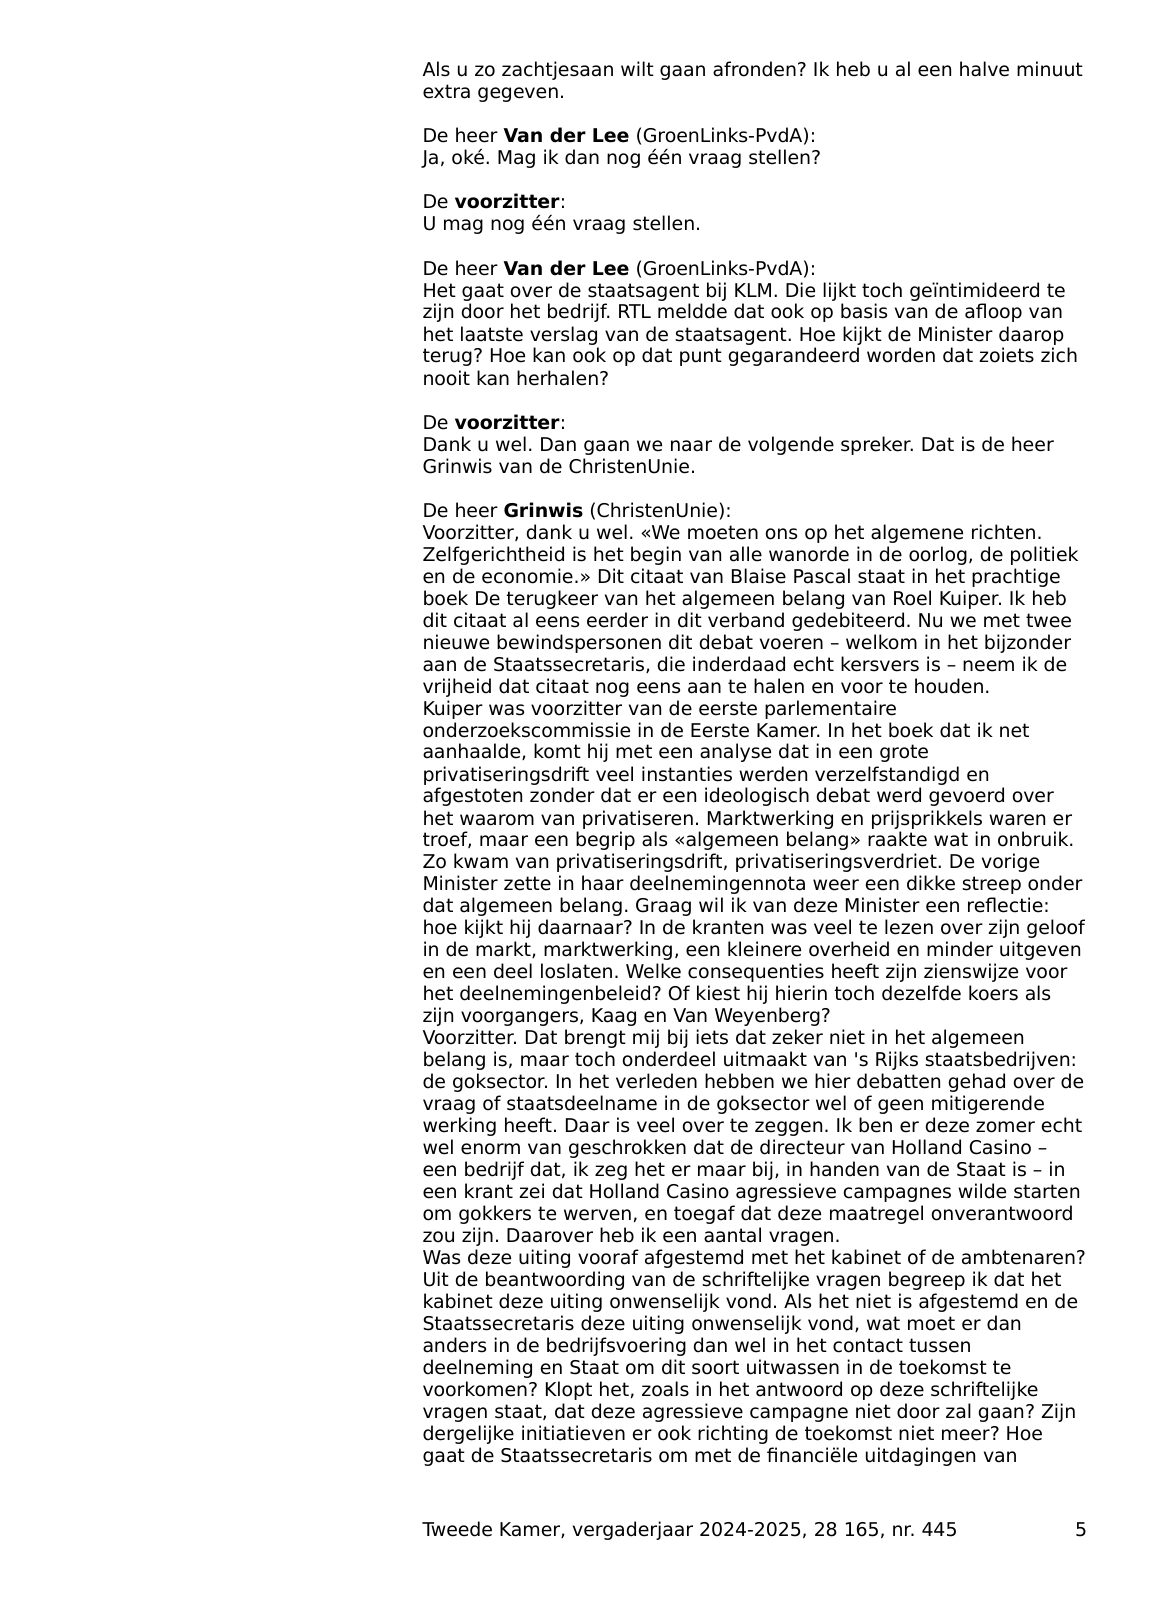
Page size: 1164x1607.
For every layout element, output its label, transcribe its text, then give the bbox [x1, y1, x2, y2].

text Was deze uiting vooraf afgestemd met het kabinet of de ambtenaren? Uit de beantwoording van de schriftelijke vragen begreep ik dat het kabinet deze uiting onwenselijk vond. Als het niet is afgestemd en de Staatssecretaris deze uiting onwenselijk vond, wat moet er dan anders in de bedrijfsvoering dan wel in het contact tussen deelneming en Staat om dit soort uitwassen in de toekomst te voorkomen? Klopt het, zoals in het antwoord op deze schriftelijke vragen staat, dat deze agressieve campagne niet door zal gaan? Zijn dergelijke initiatieven er ook richting de toekomst niet meer? Hoe gaat de Staatssecretaris om met de financiële uitdagingen van [422, 1247, 1087, 1467]
text U mag nog één vraag stellen. [422, 213, 1087, 235]
text Kuiper was voorzitter van de eerste parlementaire onderzoekscommissie in de Eerste Kamer. In het boek dat ik net aanhaalde, komt hij met een analyse dat in een grote privatiseringsdrift veel instanties werden verzelfstandigd en afgestoten zonder dat er een ideologisch debat werd gevoerd over het waarom van privatiseren. Marktwerking en prijsprikkels waren er troef, maar een begrip als «algemeen belang» raakte wat in onbruik. Zo kwam van privatiseringsdrift, privatiseringsverdriet. De vorige Minister zette in haar deelnemingennota weer een dikke streep onder dat algemeen belang. Graag wil ik van deze Minister een reflectie: hoe kijkt hij daarnaar? In de kranten was veel te lezen over zijn geloof in de markt, marktwerking, een kleinere overheid en minder uitgeven en een deel loslaten. Welke consequenties heeft zijn zienswijze voor het deelnemingenbeleid? Of kiest hij hierin toch dezelfde koers als zijn voorgangers, Kaag en Van Weyenberg? [422, 697, 1087, 1027]
text Ja, oké. Mag ik dan nog één vraag stellen? [422, 147, 1087, 169]
text Als u zo zachtjesaan wilt gaan afronden? Ik heb u al een halve minuut extra gegeven. [422, 59, 1087, 103]
text De heer Grinwis (ChristenUnie): [422, 500, 1087, 522]
text Voorzitter. Dat brengt mij bij iets dat zeker niet in het algemeen belang is, maar toch onderdeel uitmaakt van 's Rijks staatsbedrijven: de goksector. In het verleden hebben we hier debatten gehad over de vraag of staatsdeelname in de goksector wel of geen mitigerende werking heeft. Daar is veel over te zeggen. Ik ben er deze zomer echt wel enorm van geschrokken dat de directeur van Holland Casino – een bedrijf dat, ik zeg het er maar bij, in handen van de Staat is – in een krant zei dat Holland Casino agressieve campagnes wilde starten om gokkers te werven, en toegaf dat deze maatregel onverantwoord zou zijn. Daarover heb ik een aantal vragen. [422, 1027, 1087, 1247]
text De voorzitter: [422, 191, 1087, 213]
text Voorzitter, dank u wel. «We moeten ons op het algemene richten. Zelfgerichtheid is het begin van alle wanorde in de oorlog, de politiek en de economie.» Dit citaat van Blaise Pascal staat in het prachtige boek De terugkeer van het algemeen belang van Roel Kuiper. Ik heb dit citaat al eens eerder in dit verband gedebiteerd. Nu we met twee nieuwe bewindspersonen dit debat voeren – welkom in het bijzonder aan de Staatssecretaris, die inderdaad echt kersvers is – neem ik de vrijheid dat citaat nog eens aan te halen en voor te houden. [422, 522, 1087, 697]
text De heer Van der Lee (GroenLinks-PvdA): [422, 125, 1087, 147]
text Het gaat over de staatsagent bij KLM. Die lijkt toch geïntimideerd te zijn door het bedrijf. RTL meldde dat ook op basis van de afloop van het laatste verslag van de staatsagent. Hoe kijkt de Minister daarop terug? Hoe kan ook op dat punt gegarandeerd worden dat zoiets zich nooit kan herhalen? [422, 279, 1087, 389]
text De heer Van der Lee (GroenLinks-PvdA): [422, 257, 1087, 279]
text Dank u wel. Dan gaan we naar de volgende spreker. Dat is de heer Grinwis van de ChristenUnie. [422, 433, 1087, 477]
text De voorzitter: [422, 412, 1087, 433]
